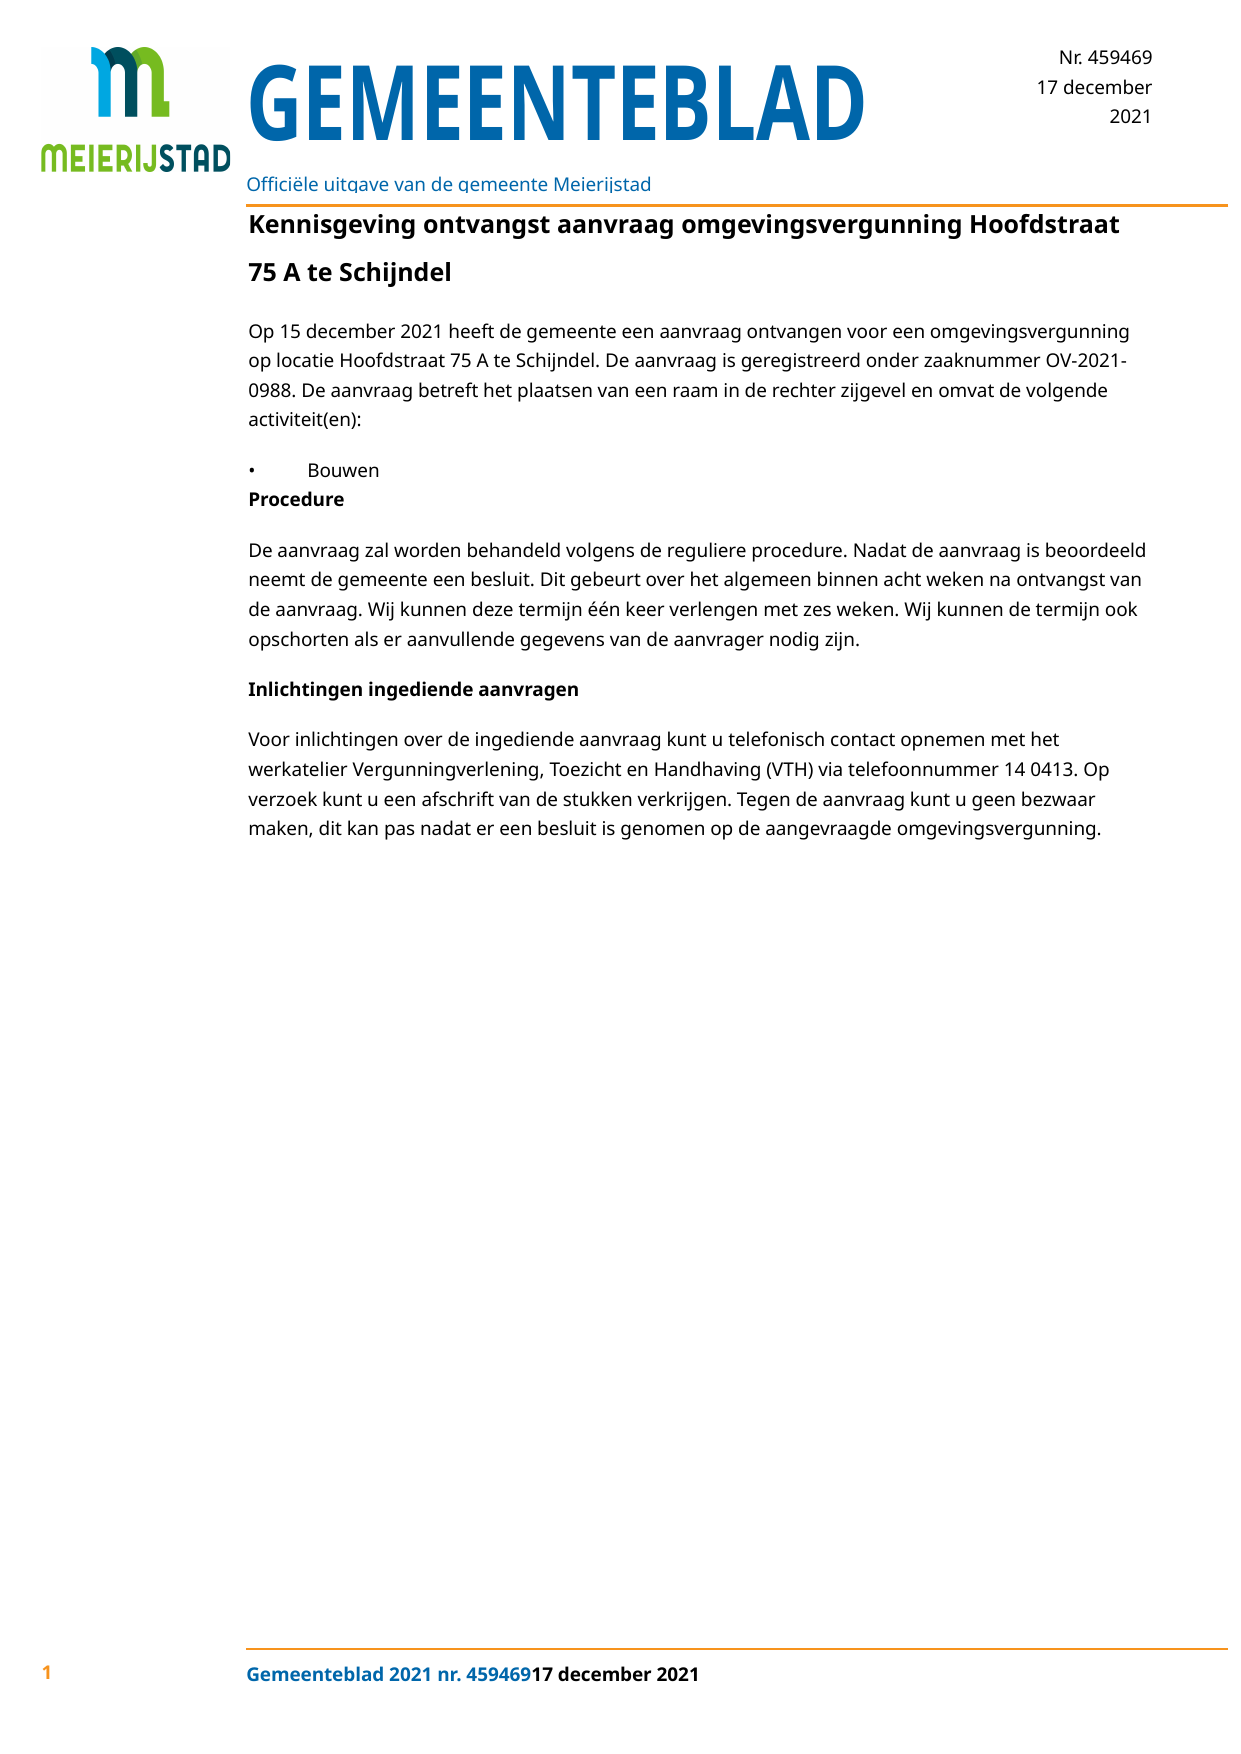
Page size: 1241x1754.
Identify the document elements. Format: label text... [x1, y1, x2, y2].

text Kennisgeving ontvangst aanvraag omgevingsvergunning Hoofdstraat 75 A te Schijndel [248, 207, 1152, 288]
text Inlichtingen ingediende aanvragen [248, 676, 1152, 702]
text Voor inlichtingen over de ingediende aanvraag kunt u telefonisch contact opnemen met het werkatelier Vergunningverlening, Toezicht en Handhaving (VTH) via telefoonnummer 14 0413. Op verzoek kunt u een afschrift van de stukken verkrijgen. Tegen de aanvraag kunt u geen bezwaar maken, dit kan pas nadat er een besluit is genomen op de aangevraagde omgevingsvergunning. [248, 727, 1152, 841]
text Op 15 december 2021 heeft de gemeente een aanvraag ontvangen voor een omgevingsvergunning op locatie Hoofdstraat 75 A te Schijndel. De aanvraag is geregistreerd onder zaaknummer OV-2021-0988. De aanvraag betreft het plaatsen van een raam in de rechter zijgevel en omvat de volgende activiteit(en): [248, 318, 1152, 432]
text De aanvraag zal worden behandeld volgens de reguliere procedure. Nadat de aanvraag is beoordeeld neemt de gemeente een besluit. Dit gebeurt over het algemeen binnen acht weken na ontvangst van de aanvraag. Wij kunnen deze termijn één keer verlengen met zes weken. Wij kunnen de termijn ook opschorten als er aanvullende gegevens van de aanvrager nodig zijn. [248, 537, 1152, 652]
picture [41, 47, 231, 172]
text Procedure [248, 487, 1152, 512]
list Bouwen [248, 457, 1152, 483]
